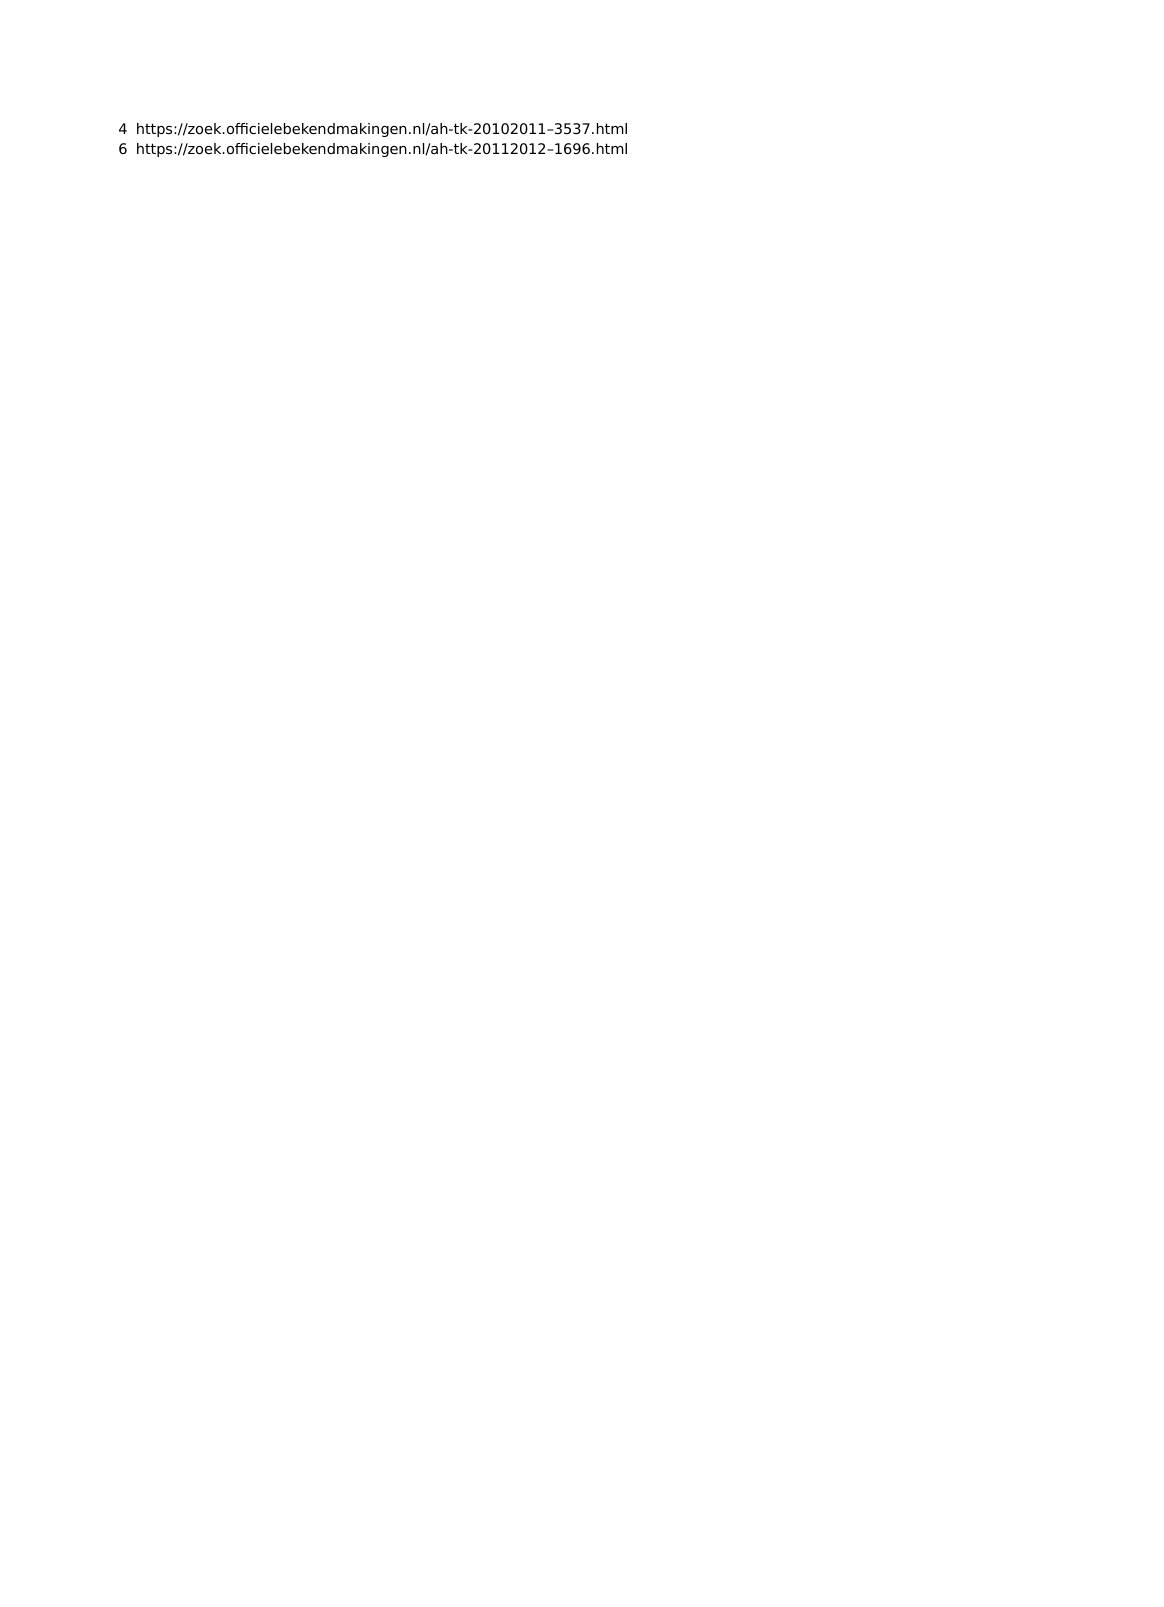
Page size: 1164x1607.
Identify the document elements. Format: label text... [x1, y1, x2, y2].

text https://zoek.officielebekendmakingen.nl/ah-tk-20112012–1696.html [118, 141, 1045, 158]
text https://zoek.officielebekendmakingen.nl/ah-tk-20102011–3537.html [118, 121, 1045, 138]
